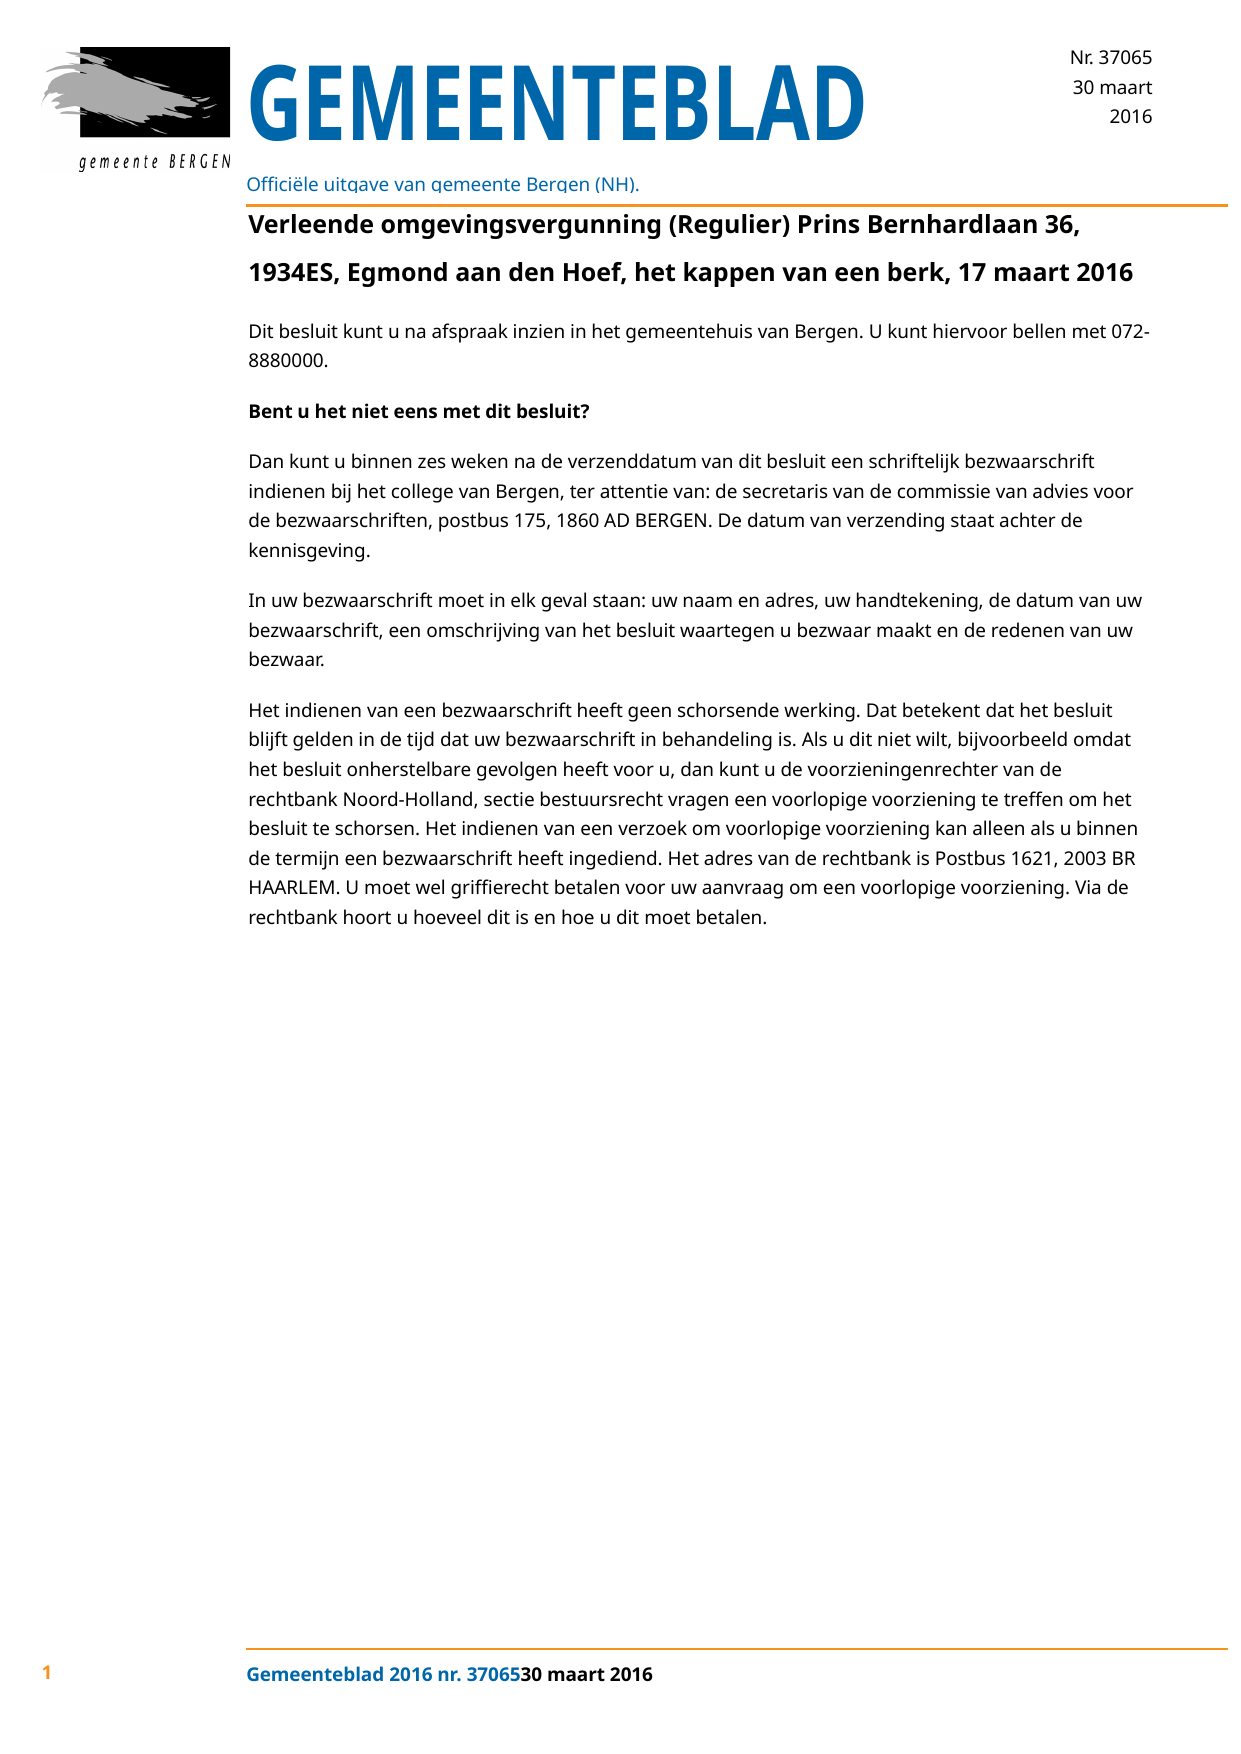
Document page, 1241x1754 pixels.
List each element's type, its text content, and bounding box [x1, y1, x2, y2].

text In uw bezwaarschrift moet in elk geval staan: uw naam en adres, uw handtekening, de datum van uw bezwaarschrift, een omschrijving van het besluit waartegen u bezwaar maakt en de redenen van uw bezwaar. [248, 587, 1152, 672]
text Bent u het niet eens met dit besluit? [248, 398, 1152, 424]
text Verleende omgevingsvergunning (Regulier) Prins Bernhardlaan 36, 1934ES, Egmond aan den Hoef, het kappen van een berk, 17 maart 2016 [248, 207, 1152, 288]
text Het indienen van een bezwaarschrift heeft geen schorsende werking. Dat betekent dat het besluit blijft gelden in de tijd dat uw bezwaarschrift in behandeling is. Als u dit niet wilt, bijvoorbeeld omdat het besluit onherstelbare gevolgen heeft voor u, dan kunt u de voorzieningenrechter van de rechtbank Noord-Holland, sectie bestuursrecht vragen een voorlopige voorziening te treffen om het besluit te schorsen. Het indienen van een verzoek om voorlopige voorziening kan alleen als u binnen de termijn een bezwaarschrift heeft ingediend. Het adres van de rechtbank is Postbus 1621, 2003 BR HAARLEM. U moet wel griffierecht betalen voor uw aanvraag om een voorlopige voorziening. Via de rechtbank hoort u hoeveel dit is en hoe u dit moet betalen. [248, 697, 1152, 930]
text Dan kunt u binnen zes weken na de verzenddatum van dit besluit een schriftelijk bezwaarschrift indienen bij het college van Bergen, ter attentie van: de secretaris van de commissie van advies voor de bezwaarschriften, postbus 175, 1860 AD BERGEN. De datum van verzending staat achter de kennisgeving. [248, 448, 1152, 563]
picture [41, 47, 231, 172]
text Dit besluit kunt u na afspraak inzien in het gemeentehuis van Bergen. U kunt hiervoor bellen met 072-8880000. [248, 318, 1152, 373]
